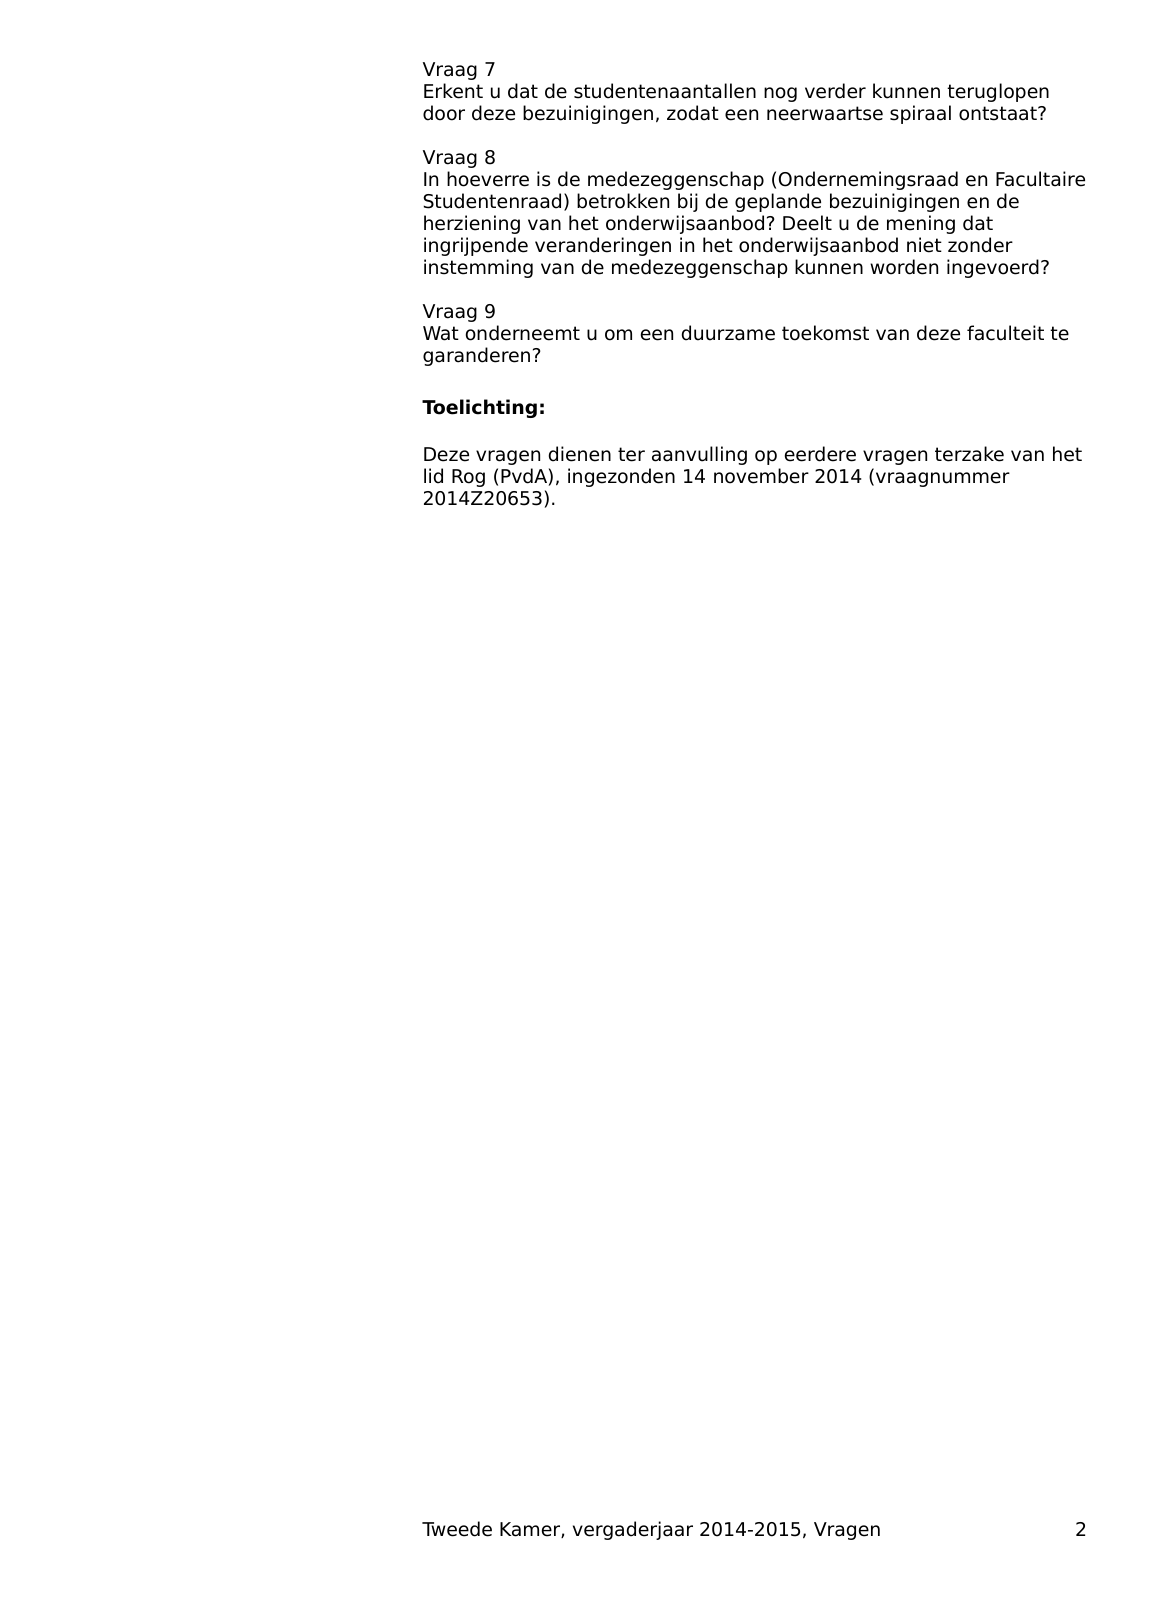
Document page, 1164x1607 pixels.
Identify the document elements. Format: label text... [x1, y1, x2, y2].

text Vraag 7 [422, 59, 1087, 81]
text Wat onderneemt u om een duurzame toekomst van deze faculteit te garanderen? [422, 323, 1087, 367]
text Erkent u dat de studentenaantallen nog verder kunnen teruglopen door deze bezuinigingen, zodat een neerwaartse spiraal ontstaat? [422, 81, 1087, 125]
text Vraag 8 [422, 147, 1087, 169]
text Vraag 9 [422, 301, 1087, 323]
text In hoeverre is de medezeggenschap (Ondernemingsraad en Facultaire Studentenraad) betrokken bij de geplande bezuinigingen en de herziening van het onderwijsaanbod? Deelt u de mening dat ingrijpende veranderingen in het onderwijsaanbod niet zonder instemming van de medezeggenschap kunnen worden ingevoerd? [422, 169, 1087, 279]
subtitle Toelichting: [422, 397, 1087, 419]
text Deze vragen dienen ter aanvulling op eerdere vragen terzake van het lid Rog (PvdA), ingezonden 14 november 2014 (vraagnummer 2014Z20653). [422, 444, 1087, 510]
